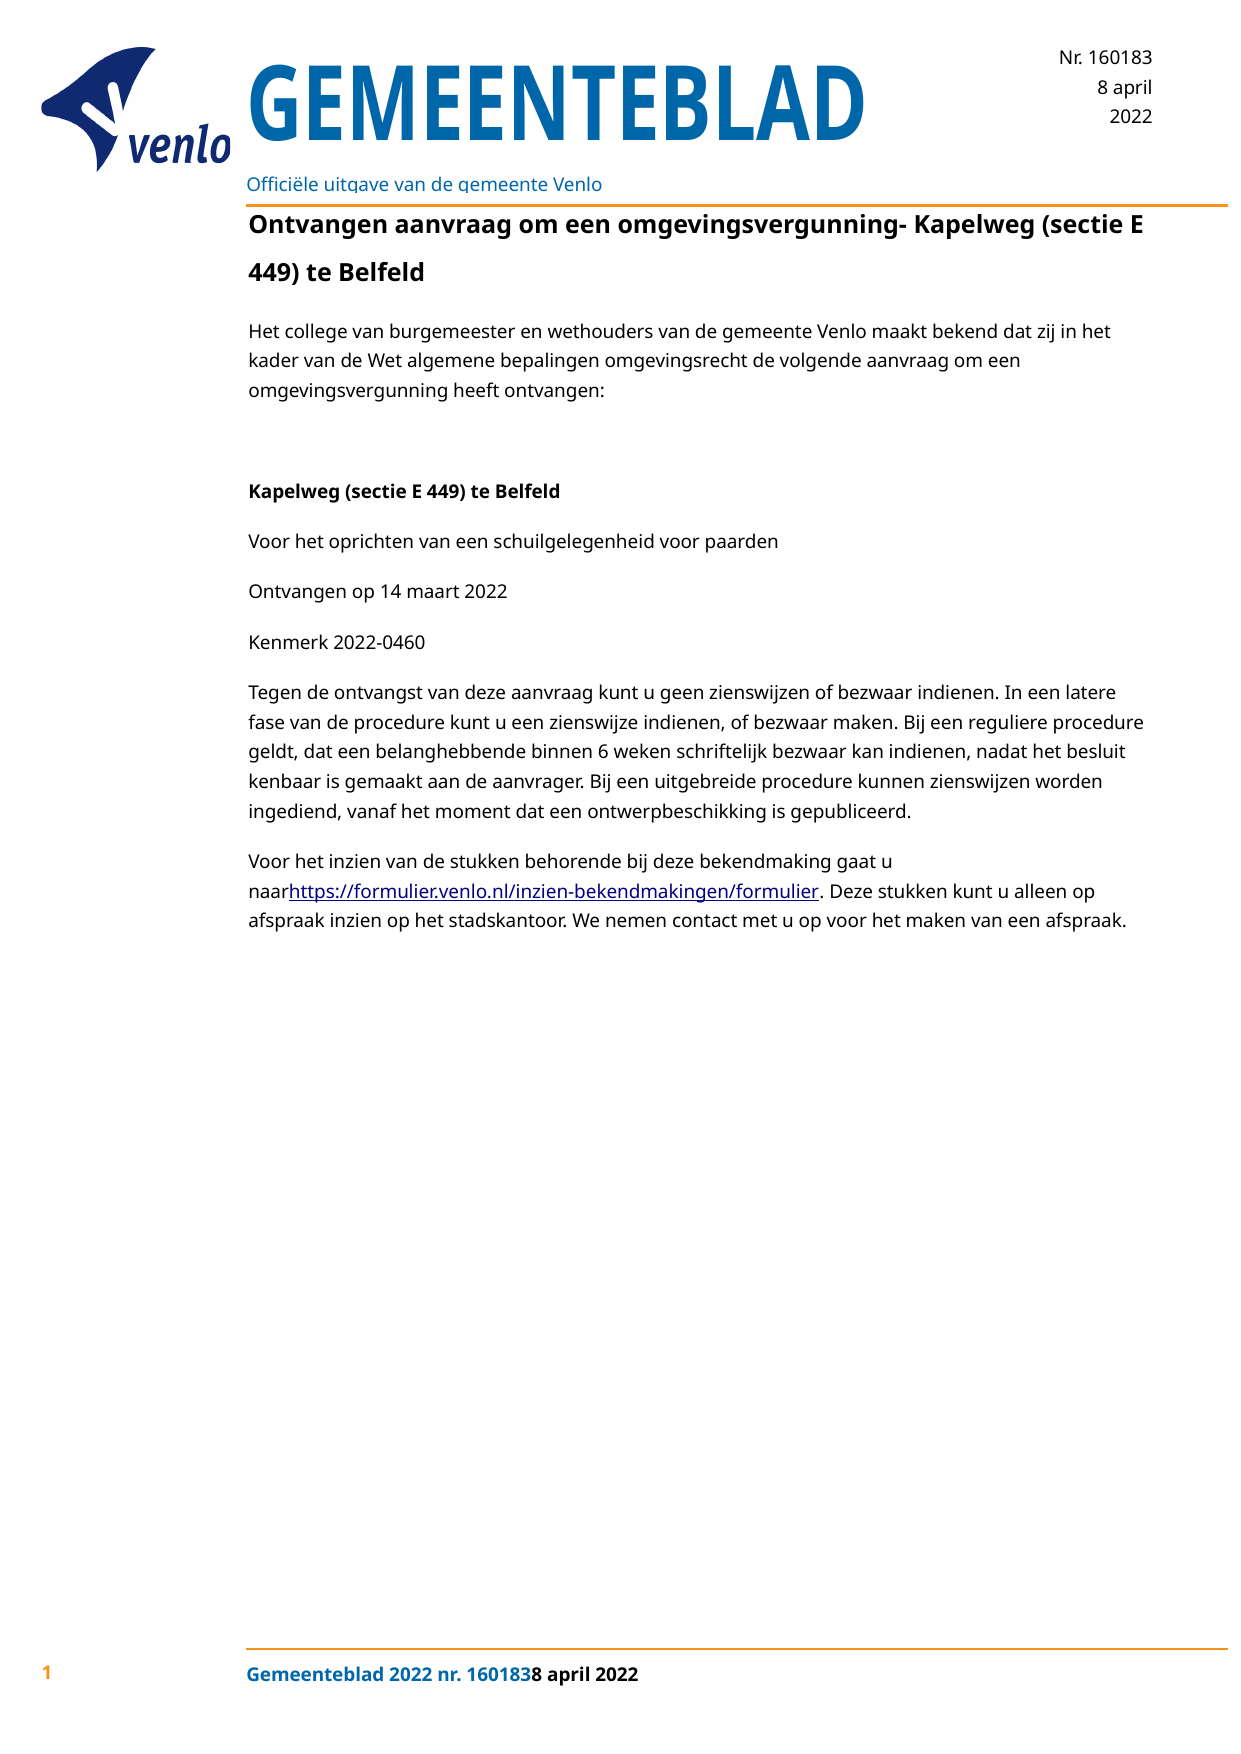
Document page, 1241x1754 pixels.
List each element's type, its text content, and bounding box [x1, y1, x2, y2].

text Het college van burgemeester en wethouders van de gemeente Venlo maakt bekend dat zij in het kader van de Wet algemene bepalingen omgevingsrecht de volgende aanvraag om een omgevingsvergunning heeft ontvangen: [248, 318, 1152, 403]
text Voor het oprichten van een schuilgelegenheid voor paarden [248, 528, 1152, 554]
picture [41, 47, 231, 172]
text Kapelweg (sectie E 449) te Belfeld [248, 478, 1152, 504]
text Kenmerk 2022-0460 [248, 629, 1152, 655]
text Voor het inzien van de stukken behorende bij deze bekendmaking gaat u naarhttps://formulier.venlo.nl/inzien-bekendmakingen/formulier. Deze stukken kunt u alleen op afspraak inzien op het stadskantoor. We nemen contact met u op voor het maken van een afspraak. [248, 848, 1152, 933]
text Ontvangen op 14 maart 2022 [248, 579, 1152, 604]
text Ontvangen aanvraag om een omgevingsvergunning- Kapelweg (sectie E 449) te Belfeld [248, 207, 1152, 288]
text Tegen de ontvangst van deze aanvraag kunt u geen zienswijzen of bezwaar indienen. In een latere fase van de procedure kunt u een zienswijze indienen, of bezwaar maken. Bij een reguliere procedure geldt, dat een belanghebbende binnen 6 weken schriftelijk bezwaar kan indienen, nadat het besluit kenbaar is gemaakt aan de aanvrager. Bij een uitgebreide procedure kunnen zienswijzen worden ingediend, vanaf het moment dat een ontwerpbeschikking is gepubliceerd. [248, 679, 1152, 824]
